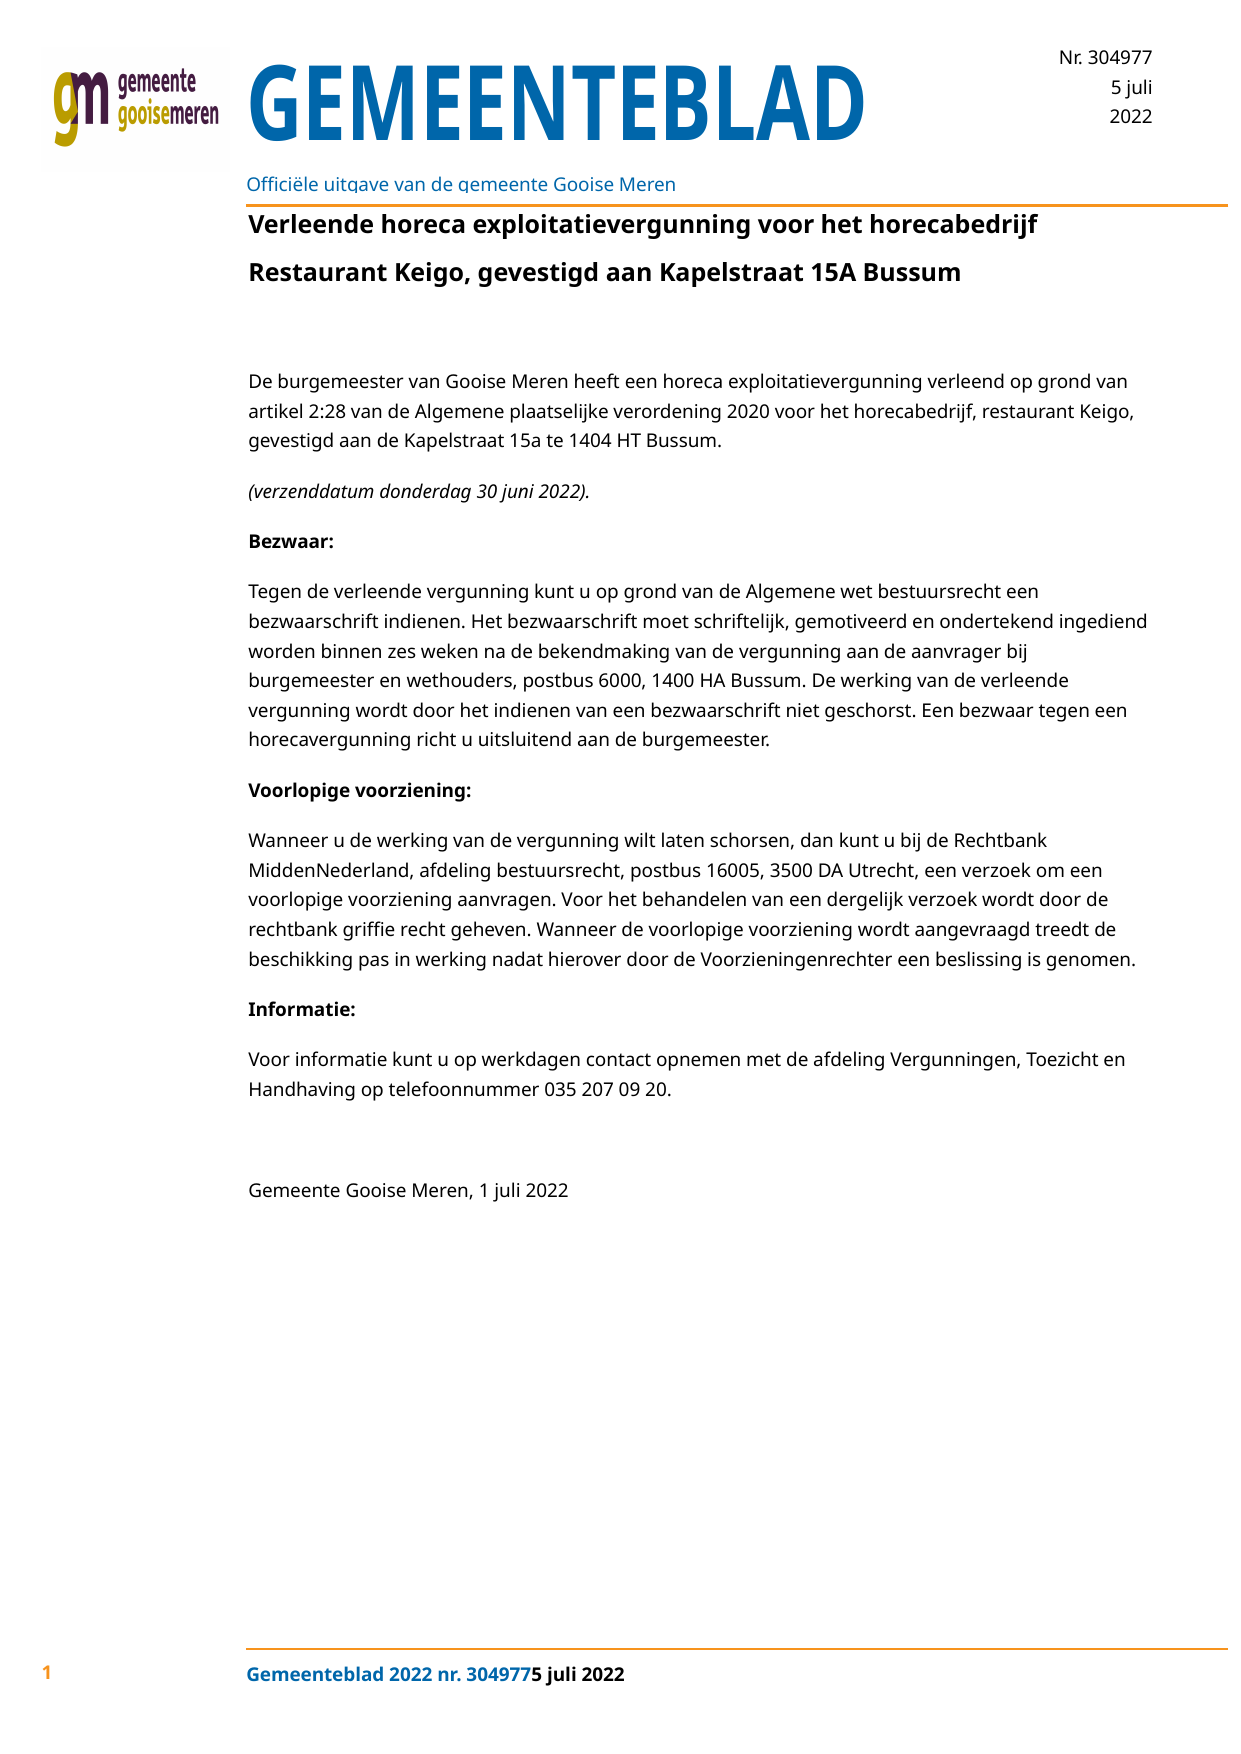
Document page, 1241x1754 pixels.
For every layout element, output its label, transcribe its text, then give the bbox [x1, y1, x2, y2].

text Gemeente Gooise Meren, 1 juli 2022 [248, 1177, 1152, 1203]
text Tegen de verleende vergunning kunt u op grond van de Algemene wet bestuursrecht een bezwaarschrift indienen. Het bezwaarschrift moet schriftelijk, gemotiveerd en ondertekend ingediend worden binnen zes weken na de bekendmaking van de vergunning aan de aanvrager bij burgemeester en wethouders, postbus 6000, 1400 HA Bussum. De werking van de verleende vergunning wordt door het indienen van een bezwaarschrift niet geschorst. Een bezwaar tegen een horecavergunning richt u uitsluitend aan de burgemeester. [248, 579, 1152, 752]
text De burgemeester van Gooise Meren heeft een horeca exploitatievergunning verleend op grond van artikel 2:28 van de Algemene plaatselijke verordening 2020 voor het horecabedrijf, restaurant Keigo, gevestigd aan de Kapelstraat 15a te 1404 HT Bussum. [248, 368, 1152, 453]
text (verzenddatum donderdag 30 juni 2022). [248, 478, 1152, 504]
text Wanneer u de werking van de vergunning wilt laten schorsen, dan kunt u bij de Rechtbank MiddenNederland, afdeling bestuursrecht, postbus 16005, 3500 DA Utrecht, een verzoek om een voorlopige voorziening aanvragen. Voor het behandelen van een dergelijk verzoek wordt door de rechtbank griffie recht geheven. Wanneer de voorlopige voorziening wordt aangevraagd treedt de beschikking pas in werking nadat hierover door de Voorzieningenrechter een beslissing is genomen. [248, 827, 1152, 972]
text Voor informatie kunt u op werkdagen contact opnemen met de afdeling Vergunningen, Toezicht en Handhaving op telefoonnummer 035 207 09 20. [248, 1047, 1152, 1102]
text Bezwaar: [248, 528, 1152, 554]
text Voorlopige voorziening: [248, 777, 1152, 803]
text Verleende horeca exploitatievergunning voor het horecabedrijf Restaurant Keigo, gevestigd aan Kapelstraat 15A Bussum [248, 207, 1152, 288]
text Informatie: [248, 996, 1152, 1022]
picture [41, 47, 231, 172]
